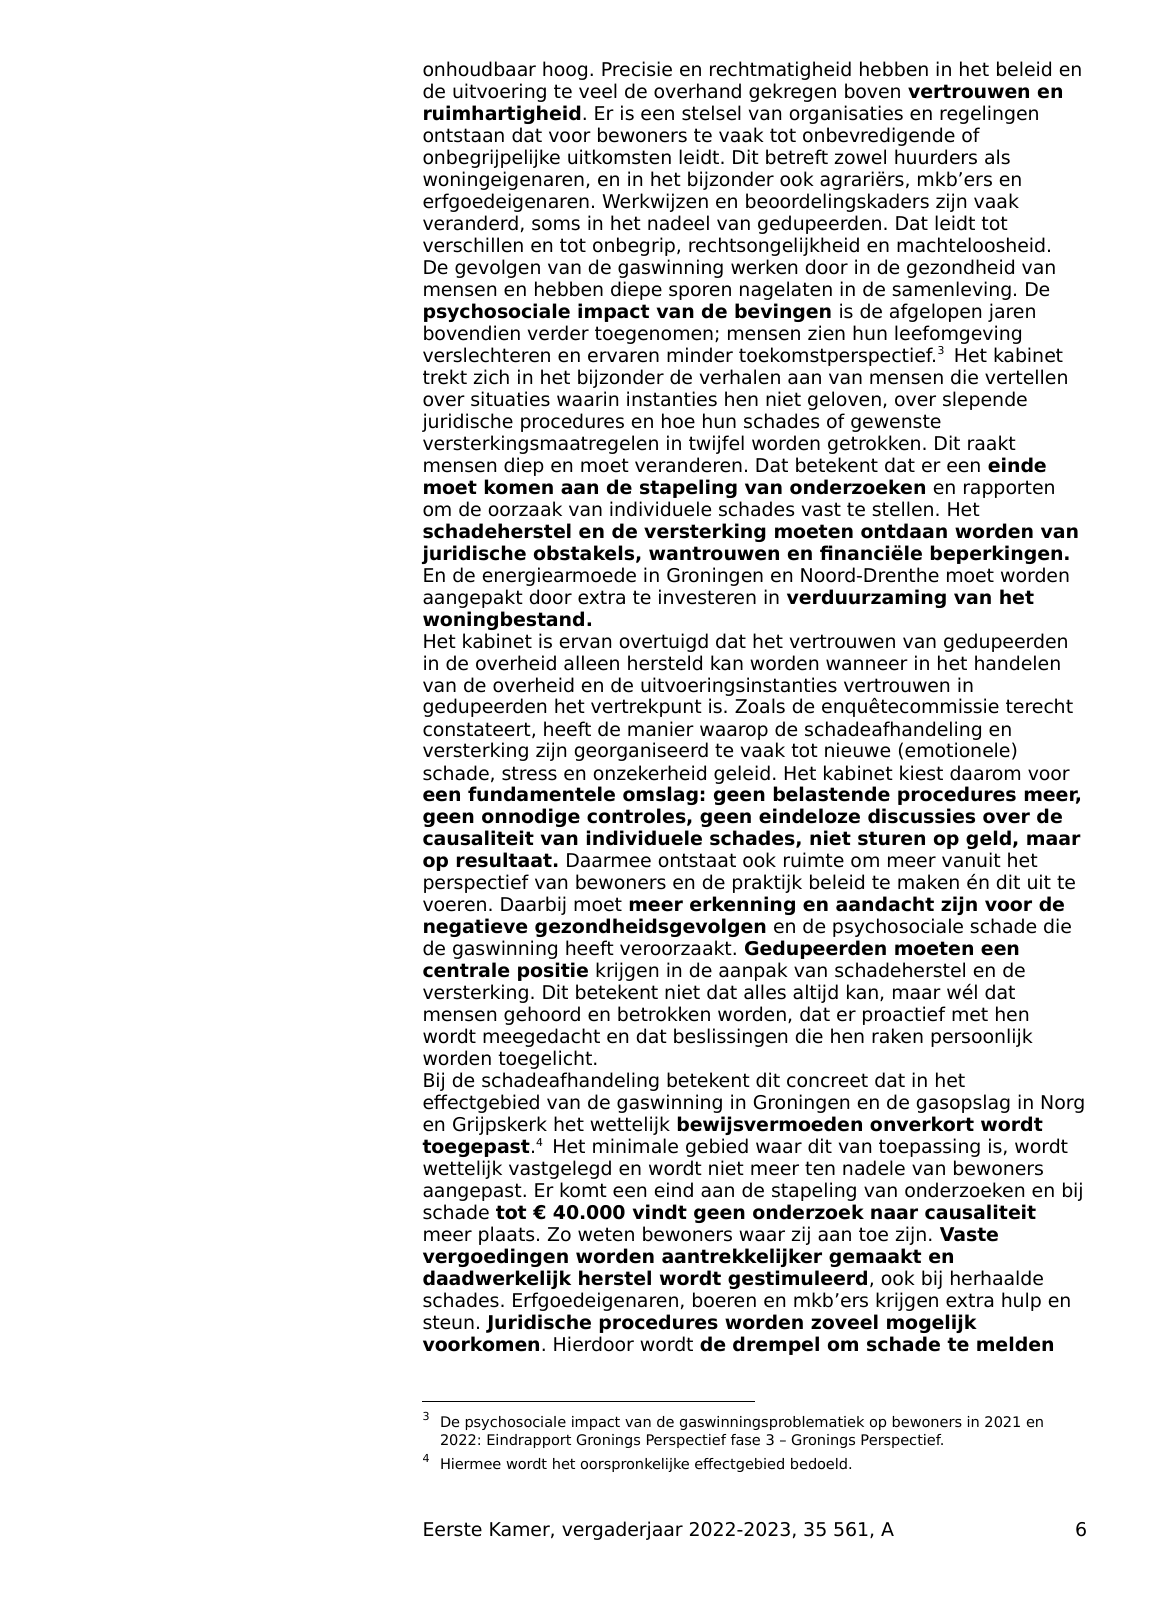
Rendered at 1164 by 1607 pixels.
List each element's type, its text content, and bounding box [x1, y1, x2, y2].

text onhoudbaar hoog. Precisie en rechtmatigheid hebben in het beleid en de uitvoering te veel de overhand gekregen boven vertrouwen en ruimhartigheid. Er is een stelsel van organisaties en regelingen ontstaan dat voor bewoners te vaak tot onbevredigende of onbegrijpelijke uitkomsten leidt. Dit betreft zowel huurders als woningeigenaren, en in het bijzonder ook agrariërs, mkb’ers en erfgoedeigenaren. Werkwijzen en beoordelingskaders zijn vaak veranderd, soms in het nadeel van gedupeerden. Dat leidt tot verschillen en tot onbegrip, rechtsongelijkheid en machteloosheid. [422, 59, 1087, 257]
text Het kabinet is ervan overtuigd dat het vertrouwen van gedupeerden in de overheid alleen hersteld kan worden wanneer in het handelen van de overheid en de uitvoeringsinstanties vertrouwen in gedupeerden het vertrekpunt is. Zoals de enquêtecommissie terecht constateert, heeft de manier waarop de schadeafhandeling en versterking zijn georganiseerd te vaak tot nieuwe (emotionele) schade, stress en onzekerheid geleid. Het kabinet kiest daarom voor een fundamentele omslag: geen belastende procedures meer, geen onnodige controles, geen eindeloze discussies over de causaliteit van individuele schades, niet sturen op geld, maar op resultaat. Daarmee ontstaat ook ruimte om meer vanuit het perspectief van bewoners en de praktijk beleid te maken én dit uit te voeren. Daarbij moet meer erkenning en aandacht zijn voor de negatieve gezondheidsgevolgen en de psychosociale schade die de gaswinning heeft veroorzaakt. Gedupeerden moeten een centrale positie krijgen in de aanpak van schadeherstel en de versterking. Dit betekent niet dat alles altijd kan, maar wél dat mensen gehoord en betrokken worden, dat er proactief met hen wordt meegedacht en dat beslissingen die hen raken persoonlijk worden toegelicht. [422, 631, 1087, 1070]
text De gevolgen van de gaswinning werken door in de gezondheid van mensen en hebben diepe sporen nagelaten in de samenleving. De psychosociale impact van de bevingen is de afgelopen jaren bovendien verder toegenomen; mensen zien hun leefomgeving verslechteren en ervaren minder toekomstperspectief. Het kabinet trekt zich in het bijzonder de verhalen aan van mensen die vertellen over situaties waarin instanties hen niet geloven, over slepende juridische procedures en hoe hun schades of gewenste versterkingsmaatregelen in twijfel worden getrokken. Dit raakt mensen diep en moet veranderen. Dat betekent dat er een einde moet komen aan de stapeling van onderzoeken en rapporten om de oorzaak van individuele schades vast te stellen. Het schadeherstel en de versterking moeten ontdaan worden van juridische obstakels, wantrouwen en financiële beperkingen. En de energiearmoede in Groningen en Noord-Drenthe moet worden aangepakt door extra te investeren in verduurzaming van het woningbestand. [422, 257, 1087, 631]
text Bij de schadeafhandeling betekent dit concreet dat in het effectgebied van de gaswinning in Groningen en de gasopslag in Norg en Grijpskerk het wettelijk bewijsvermoeden onverkort wordt toegepast. Het minimale gebied waar dit van toepassing is, wordt wettelijk vastgelegd en wordt niet meer ten nadele van bewoners aangepast. Er komt een eind aan de stapeling van onderzoeken en bij schade tot € 40.000 vindt geen onderzoek naar causaliteit meer plaats. Zo weten bewoners waar zij aan toe zijn. Vaste vergoedingen worden aantrekkelijker gemaakt en daadwerkelijk herstel wordt gestimuleerd, ook bij herhaalde schades. Erfgoedeigenaren, boeren en mkb’ers krijgen extra hulp en steun. Juridische procedures worden zoveel mogelijk voorkomen. Hierdoor wordt de drempel om schade te melden [422, 1070, 1087, 1356]
text Hiermee wordt het oorspronkelijke effectgebied bedoeld. [422, 1452, 1087, 1474]
text De psychosociale impact van de gaswinningsproblematiek op bewoners in 2021 en 2022: Eindrapport Gronings Perspectief fase 3 – Gronings Perspectief. [422, 1410, 1087, 1449]
